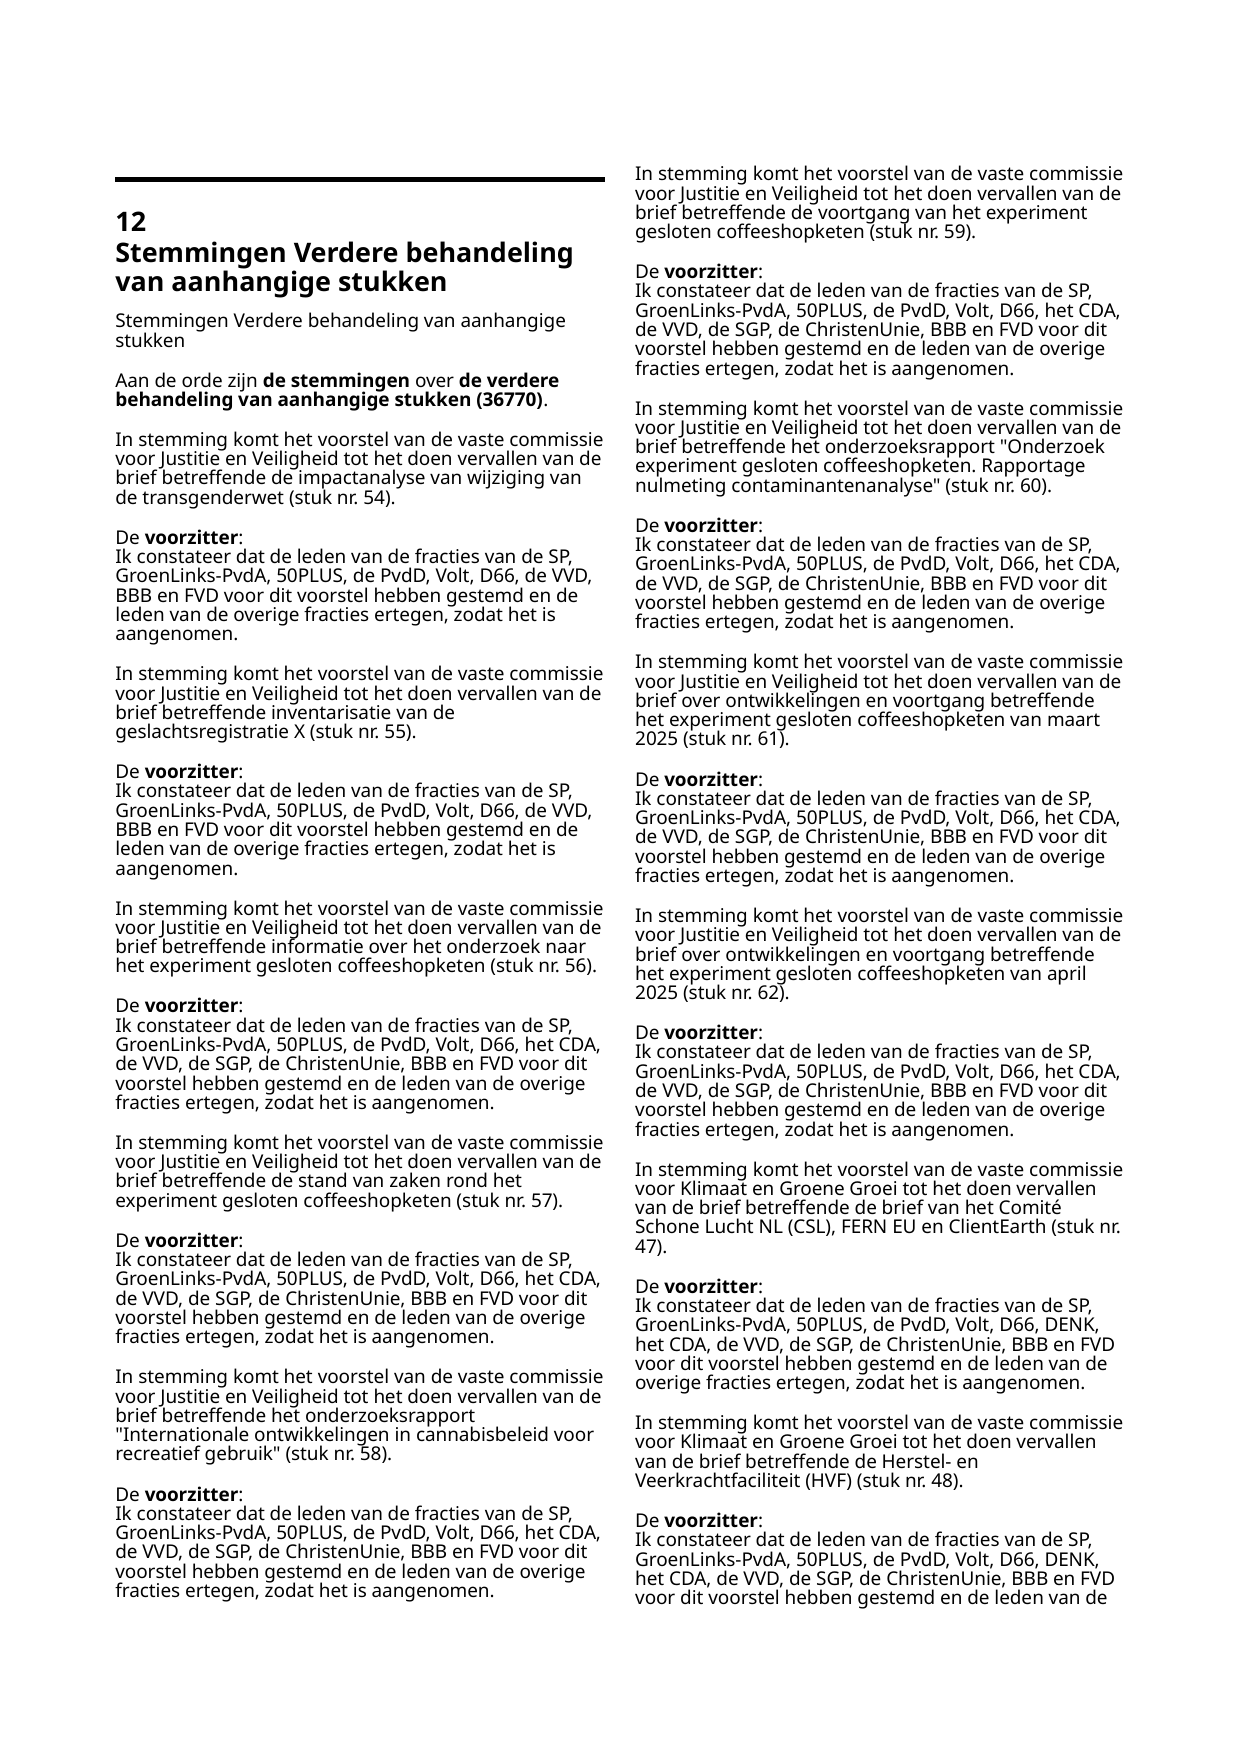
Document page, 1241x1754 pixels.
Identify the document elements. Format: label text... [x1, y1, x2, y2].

text De voorzitter: [635, 517, 1125, 536]
text De voorzitter: [115, 997, 605, 1017]
text In stemming komt het voorstel van de vaste commissie voor Justitie en Veiligheid tot het doen vervallen van de brief betreffende het onderzoeksrapport "Onderzoek experiment gesloten coffeeshopketen. Rapportage nulmeting contaminantenanalyse" (stuk nr. 60). [635, 400, 1125, 496]
text De voorzitter: [635, 263, 1125, 282]
text Aan de orde zijn de stemmingen over de verdere behandeling van aanhangige stukken (36770). [115, 372, 605, 410]
text De voorzitter: [635, 1024, 1125, 1043]
text Ik constateer dat de leden van de fracties van de SP, GroenLinks-PvdA, 50PLUS, de PvdD, Volt, D66, de VVD, BBB en FVD voor dit voorstel hebben gestemd en de leden van de overige fracties ertegen, zodat het is aangenomen. [115, 782, 605, 879]
text Stemmingen Verdere behandeling van aanhangige stukken [115, 239, 605, 312]
text Ik constateer dat de leden van de fracties van de SP, GroenLinks-PvdA, 50PLUS, de PvdD, Volt, D66, de VVD, BBB en FVD voor dit voorstel hebben gestemd en de leden van de overige fracties ertegen, zodat het is aangenomen. [115, 548, 605, 644]
text De voorzitter: [635, 771, 1125, 790]
text De voorzitter: [115, 529, 605, 548]
text Ik constateer dat de leden van de fracties van de SP, GroenLinks-PvdA, 50PLUS, de PvdD, Volt, D66, het CDA, de VVD, de SGP, de ChristenUnie, BBB en FVD voor dit voorstel hebben gestemd en de leden van de overige fracties ertegen, zodat het is aangenomen. [115, 1017, 605, 1113]
text In stemming komt het voorstel van de vaste commissie voor Klimaat en Groene Groei tot het doen vervallen van de brief betreffende de brief van het Comité Schone Lucht NL (CSL), FERN EU en ClientEarth (stuk nr. 47). [635, 1161, 1125, 1257]
text 12 [115, 203, 605, 239]
text In stemming komt het voorstel van de vaste commissie voor Justitie en Veiligheid tot het doen vervallen van de brief betreffende inventarisatie van de geslachtsregistratie X (stuk nr. 55). [115, 665, 605, 742]
text Ik constateer dat de leden van de fracties van de SP, GroenLinks-PvdA, 50PLUS, de PvdD, Volt, D66, het CDA, de VVD, de SGP, de ChristenUnie, BBB en FVD voor dit voorstel hebben gestemd en de leden van de overige fracties ertegen, zodat het is aangenomen. [115, 1505, 605, 1601]
text Ik constateer dat de leden van de fracties van de SP, GroenLinks-PvdA, 50PLUS, de PvdD, Volt, D66, het CDA, de VVD, de SGP, de ChristenUnie, BBB en FVD voor dit voorstel hebben gestemd en de leden van de overige fracties ertegen, zodat het is aangenomen. [635, 536, 1125, 632]
text In stemming komt het voorstel van de vaste commissie voor Justitie en Veiligheid tot het doen vervallen van de brief betreffende informatie over het onderzoek naar het experiment gesloten coffeeshopketen (stuk nr. 56). [115, 899, 605, 977]
text In stemming komt het voorstel van de vaste commissie voor Justitie en Veiligheid tot het doen vervallen van de brief over ontwikkelingen en voortgang betreffende het experiment gesloten coffeeshopketen van april 2025 (stuk nr. 62). [635, 907, 1125, 1003]
text Ik constateer dat de leden van de fracties van de SP, GroenLinks-PvdA, 50PLUS, de PvdD, Volt, D66, het CDA, de VVD, de SGP, de ChristenUnie, BBB en FVD voor dit voorstel hebben gestemd en de leden van de overige fracties ertegen, zodat het is aangenomen. [635, 790, 1125, 886]
text In stemming komt het voorstel van de vaste commissie voor Justitie en Veiligheid tot het doen vervallen van de brief over ontwikkelingen en voortgang betreffende het experiment gesloten coffeeshopketen van maart 2025 (stuk nr. 61). [635, 653, 1125, 750]
text In stemming komt het voorstel van de vaste commissie voor Justitie en Veiligheid tot het doen vervallen van de brief betreffende het onderzoeksrapport "Internationale ontwikkelingen in cannabisbeleid voor recreatief gebruik" (stuk nr. 58). [115, 1368, 605, 1465]
text Ik constateer dat de leden van de fracties van de SP, GroenLinks-PvdA, 50PLUS, de PvdD, Volt, D66, DENK, het CDA, de VVD, de SGP, de ChristenUnie, BBB en FVD voor dit voorstel hebben gestemd en de leden van de overige fracties ertegen, zodat het is aangenomen. [635, 1297, 1125, 1393]
text In stemming komt het voorstel van de vaste commissie voor Klimaat en Groene Groei tot het doen vervallen van de brief betreffende de Herstel- en Veerkrachtfaciliteit (HVF) (stuk nr. 48). [635, 1414, 1125, 1491]
text De voorzitter: [635, 1512, 1125, 1531]
text De voorzitter: [115, 1486, 605, 1505]
text Stemmingen Verdere behandeling van aanhangige stukken [115, 312, 605, 351]
text In stemming komt het voorstel van de vaste commissie voor Justitie en Veiligheid tot het doen vervallen van de brief betreffende de impactanalyse van wijziging van de transgenderwet (stuk nr. 54). [115, 431, 605, 508]
text Ik constateer dat de leden van de fracties van de SP, GroenLinks-PvdA, 50PLUS, de PvdD, Volt, D66, het CDA, de VVD, de SGP, de ChristenUnie, BBB en FVD voor dit voorstel hebben gestemd en de leden van de overige fracties ertegen, zodat het is aangenomen. [115, 1251, 605, 1347]
text Ik constateer dat de leden van de fracties van de SP, GroenLinks-PvdA, 50PLUS, de PvdD, Volt, D66, het CDA, de VVD, de SGP, de ChristenUnie, BBB en FVD voor dit voorstel hebben gestemd en de leden van de overige fracties ertegen, zodat het is aangenomen. [635, 282, 1125, 379]
text De voorzitter: [115, 763, 605, 782]
text Ik constateer dat de leden van de fracties van de SP, GroenLinks-PvdA, 50PLUS, de PvdD, Volt, D66, DENK, het CDA, de VVD, de SGP, de ChristenUnie, BBB en FVD voor dit voorstel hebben gestemd en de leden van de [635, 1531, 1125, 1608]
text De voorzitter: [635, 1278, 1125, 1297]
text In stemming komt het voorstel van de vaste commissie voor Justitie en Veiligheid tot het doen vervallen van de brief betreffende de stand van zaken rond het experiment gesloten coffeeshopketen (stuk nr. 57). [115, 1134, 605, 1211]
text In stemming komt het voorstel van de vaste commissie voor Justitie en Veiligheid tot het doen vervallen van de brief betreffende de voortgang van het experiment gesloten coffeeshopketen (stuk nr. 59). [635, 165, 1125, 242]
text De voorzitter: [115, 1232, 605, 1251]
text Ik constateer dat de leden van de fracties van de SP, GroenLinks-PvdA, 50PLUS, de PvdD, Volt, D66, het CDA, de VVD, de SGP, de ChristenUnie, BBB en FVD voor dit voorstel hebben gestemd en de leden van de overige fracties ertegen, zodat het is aangenomen. [635, 1043, 1125, 1140]
